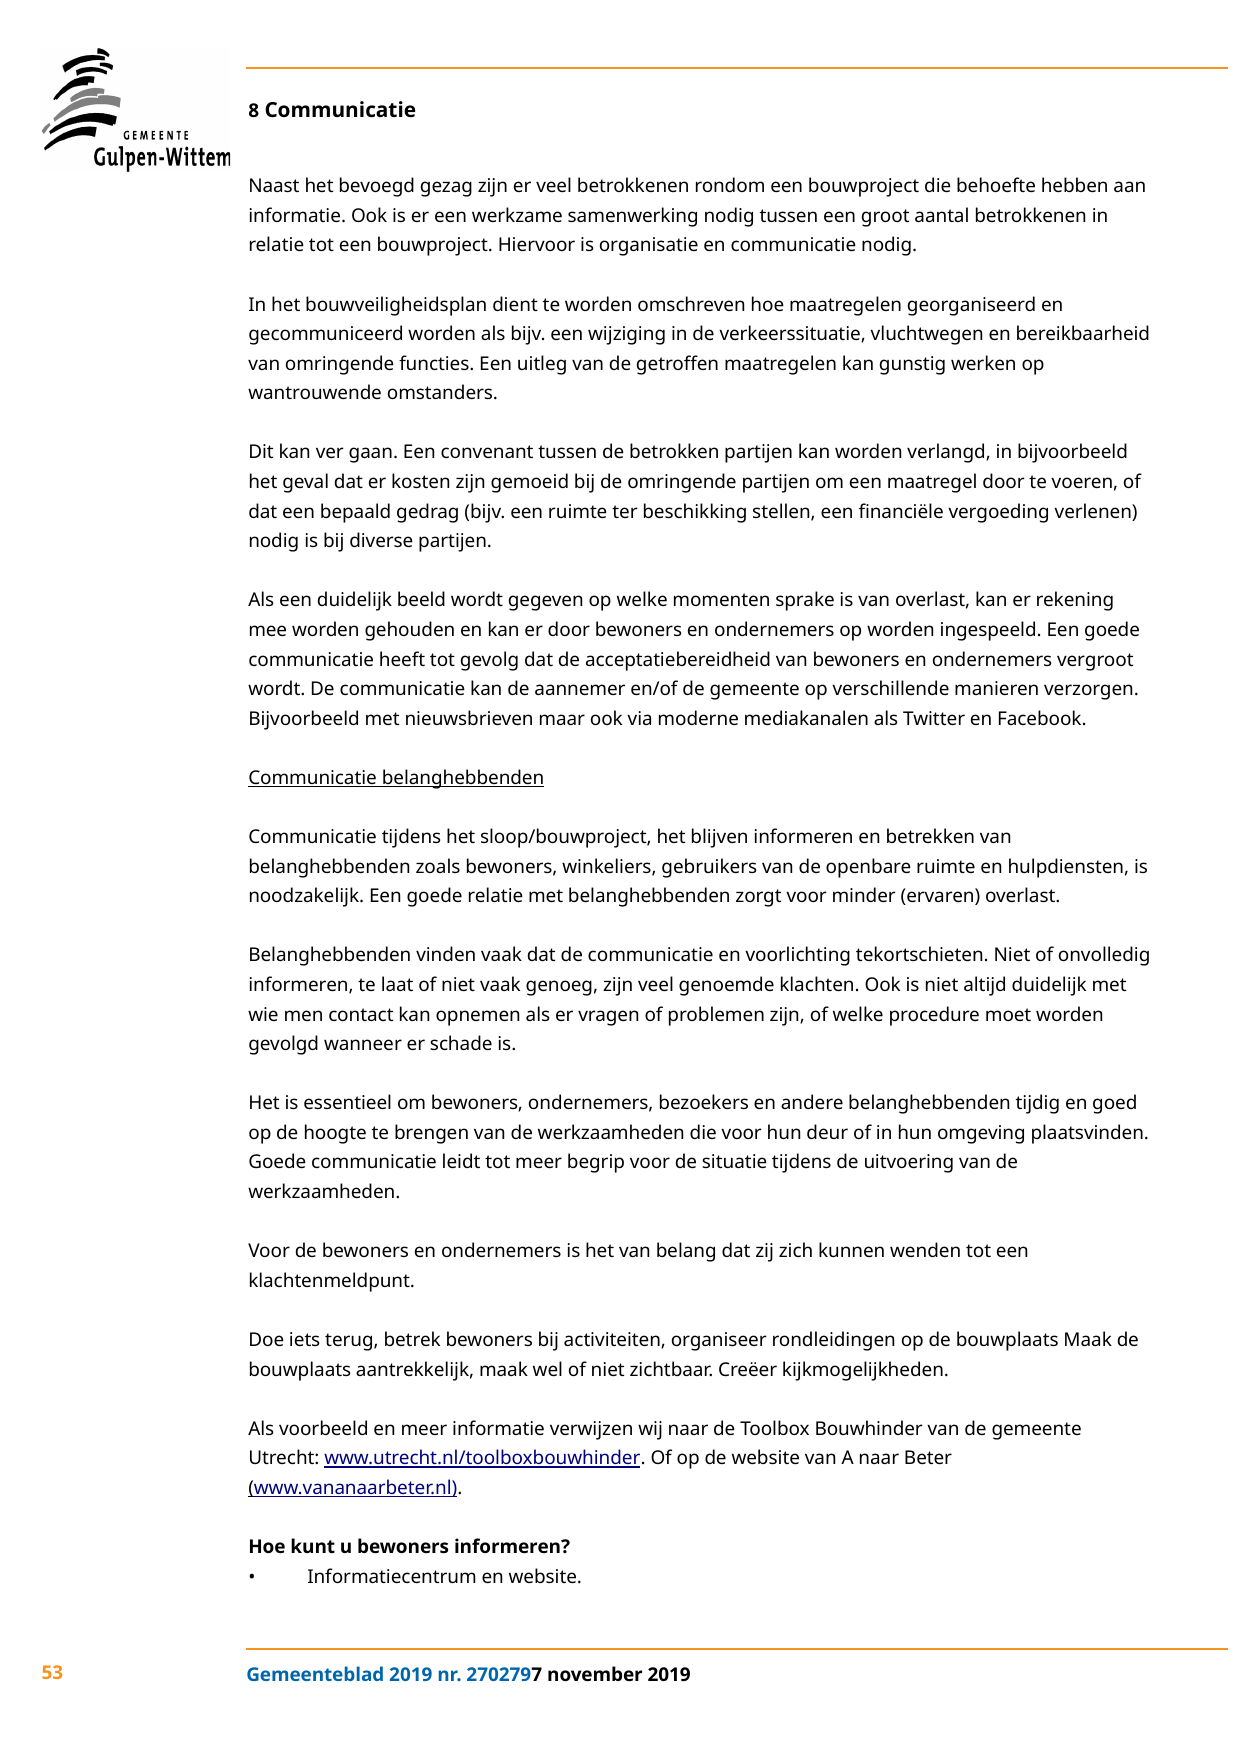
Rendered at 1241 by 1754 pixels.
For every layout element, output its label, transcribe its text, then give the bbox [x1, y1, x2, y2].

text Het is essentieel om bewoners, ondernemers, bezoekers en andere belanghebbenden tijdig en goed op de hoogte te brengen van de werkzaamheden die voor hun deur of in hun omgeving plaatsvinden. Goede communicatie leidt tot meer begrip voor de situatie tijdens de uitvoering van de werkzaamheden. [248, 1089, 1152, 1204]
text Communicatie belanghebbenden [248, 764, 1152, 790]
text Belanghebbenden vinden vaak dat de communicatie en voorlichting tekortschieten. Niet of onvolledig informeren, te laat of niet vaak genoeg, zijn veel genoemde klachten. Ook is niet altijd duidelijk met wie men contact kan opnemen als er vragen of problemen zijn, of welke procedure moet worden gevolgd wanneer er schade is. [248, 942, 1152, 1056]
picture [41, 47, 231, 172]
text In het bouwveiligheidsplan dient te worden omschreven hoe maatregelen georganiseerd en gecommuniceerd worden als bijv. een wijziging in de verkeerssituatie, vluchtwegen en bereikbaarheid van omringende functies. Een uitleg van de getroffen maatregelen kan gunstig werken op wantrouwende omstanders. [248, 291, 1152, 405]
text Voor de bewoners en ondernemers is het van belang dat zij zich kunnen wenden tot een klachtenmeldpunt. [248, 1237, 1152, 1293]
text Doe iets terug, betrek bewoners bij activiteiten, organiseer rondleidingen op de bouwplaats Maak de bouwplaats aantrekkelijk, maak wel of niet zichtbaar. Creëer kijkmogelijkheden. [248, 1326, 1152, 1382]
text Dit kan ver gaan. Een convenant tussen de betrokken partijen kan worden verlangd, in bijvoorbeeld het geval dat er kosten zijn gemoeid bij de omringende partijen om een maatregel door te voeren, of dat een bepaald gedrag (bijv. een ruimte ter beschikking stellen, een financiële vergoeding verlenen) nodig is bij diverse partijen. [248, 439, 1152, 553]
text Naast het bevoegd gezag zijn er veel betrokkenen rondom een bouwproject die behoefte hebben aan informatie. Ook is er een werkzame samenwerking nodig tussen een groot aantal betrokkenen in relatie tot een bouwproject. Hiervoor is organisatie en communicatie nodig. [248, 172, 1152, 257]
text Als een duidelijk beeld wordt gegeven op welke momenten sprake is van overlast, kan er rekening mee worden gehouden en kan er door bewoners en ondernemers op worden ingespeeld. Een goede communicatie heeft tot gevolg dat de acceptatiebereidheid van bewoners en ondernemers vergroot wordt. De communicatie kan de aannemer en/of de gemeente op verschillende manieren verzorgen. Bijvoorbeeld met nieuwsbrieven maar ook via moderne mediakanalen als Twitter en Facebook. [248, 587, 1152, 731]
text Hoe kunt u bewoners informeren? [248, 1533, 1152, 1559]
text Communicatie tijdens het sloop/bouwproject, het blijven informeren en betrekken van belanghebbenden zoals bewoners, winkeliers, gebruikers van de openbare ruimte en hulpdiensten, is noodzakelijk. Een goede relatie met belanghebbenden zorgt voor minder (ervaren) overlast. [248, 823, 1152, 908]
list Informatiecentrum en website. [248, 1563, 1152, 1589]
text Als voorbeeld en meer informatie verwijzen wij naar de Toolbox Bouwhinder van de gemeente Utrecht: www.utrecht.nl/toolboxbouwhinder. Of op de website van A naar Beter (www.vananaarbeter.nl). [248, 1415, 1152, 1500]
text 8 Communicatie [248, 95, 1152, 123]
